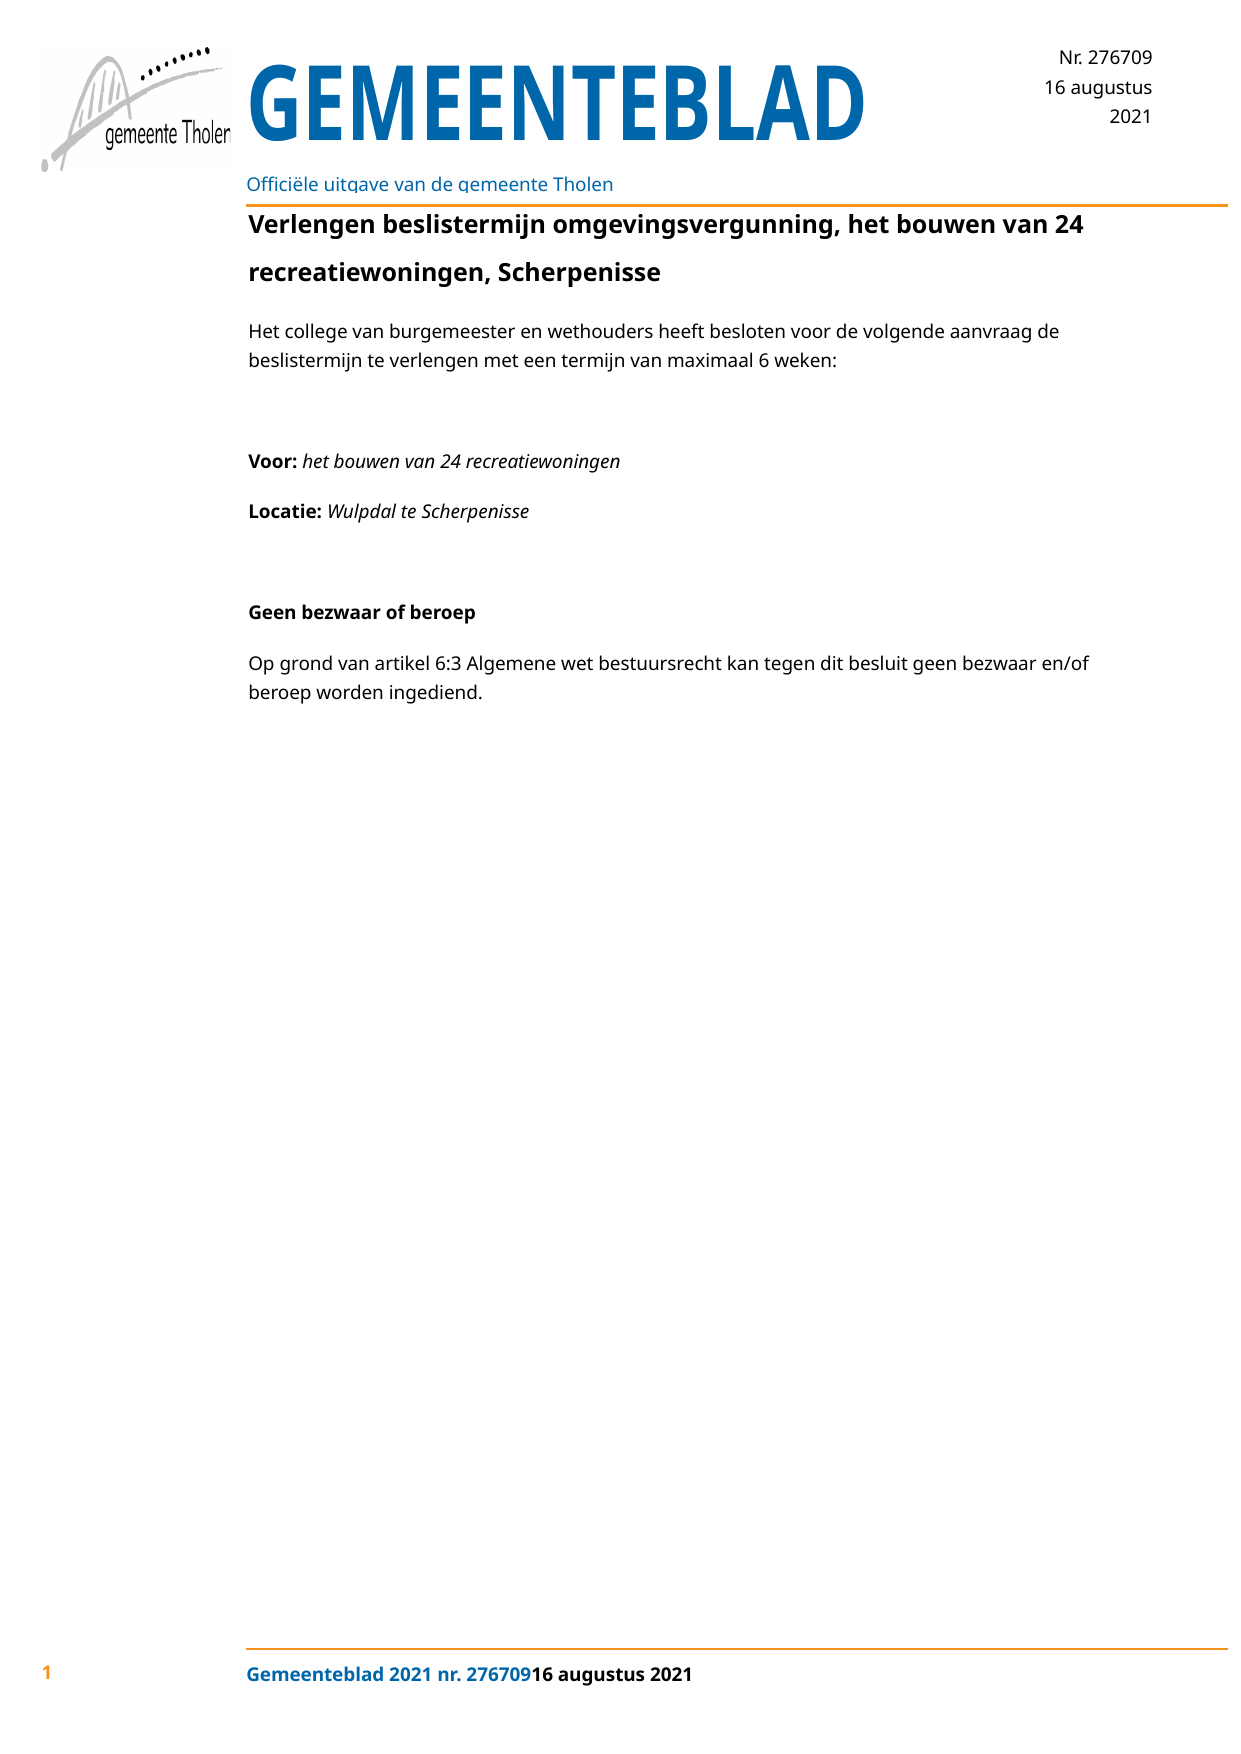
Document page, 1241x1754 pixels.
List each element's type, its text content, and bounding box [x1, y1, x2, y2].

text Locatie: Wulpdal te Scherpenisse [248, 499, 1152, 524]
text Voor: het bouwen van 24 recreatiewoningen [248, 448, 1152, 474]
text Verlengen beslistermijn omgevingsvergunning, het bouwen van 24 recreatiewoningen, Scherpenisse [248, 207, 1152, 288]
picture [41, 47, 231, 172]
text Geen bezwaar of beroep [248, 599, 1152, 625]
text Op grond van artikel 6:3 Algemene wet bestuursrecht kan tegen dit besluit geen bezwaar en/of beroep worden ingediend. [248, 650, 1152, 705]
text Het college van burgemeester en wethouders heeft besloten voor de volgende aanvraag de beslistermijn te verlengen met een termijn van maximaal 6 weken: [248, 318, 1152, 373]
